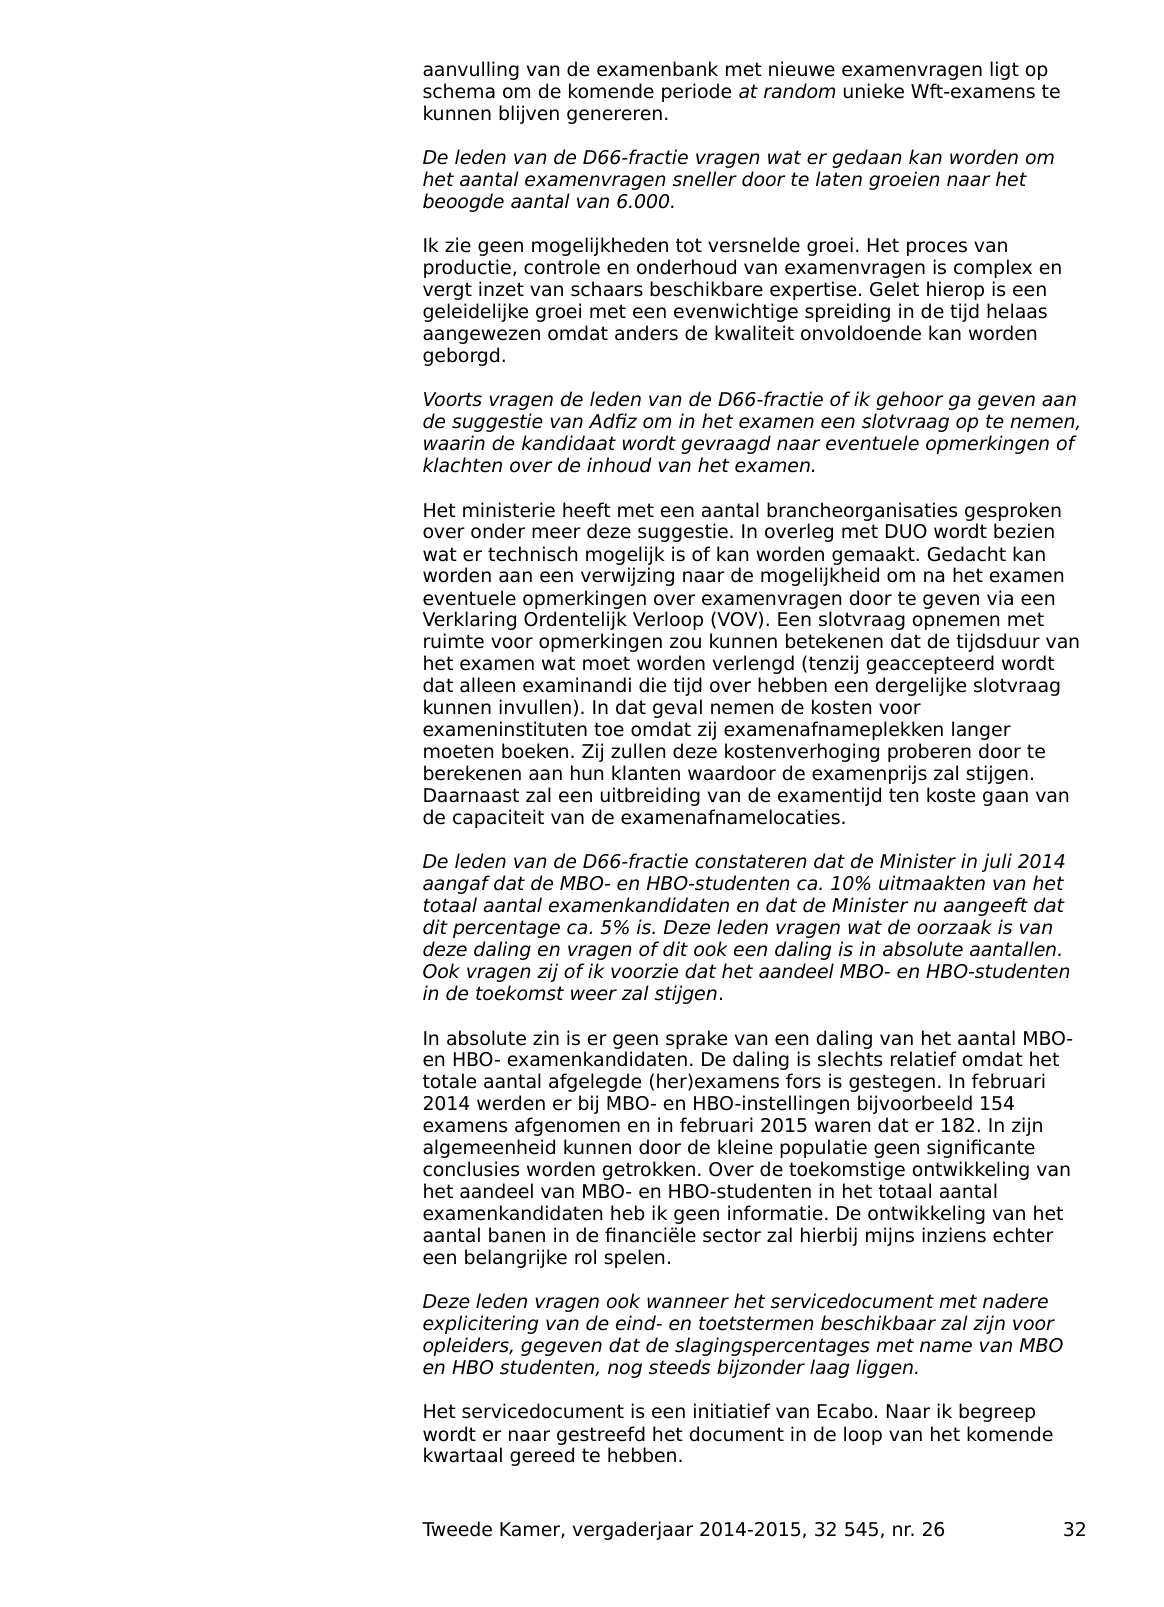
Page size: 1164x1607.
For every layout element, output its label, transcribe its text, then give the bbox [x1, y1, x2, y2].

text Het servicedocument is een initiatief van Ecabo. Naar ik begreep wordt er naar gestreefd het document in de loop van het komende kwartaal gereed te hebben. [422, 1401, 1087, 1467]
text aanvulling van de examenbank met nieuwe examenvragen ligt op schema om de komende periode at random unieke Wft-examens te kunnen blijven genereren. [422, 59, 1087, 125]
text De leden van de D66-fractie vragen wat er gedaan kan worden om het aantal examenvragen sneller door te laten groeien naar het beoogde aantal van 6.000. [422, 147, 1087, 213]
text Ik zie geen mogelijkheden tot versnelde groei. Het proces van productie, controle en onderhoud van examenvragen is complex en vergt inzet van schaars beschikbare expertise. Gelet hierop is een geleidelijke groei met een evenwichtige spreiding in de tijd helaas aangewezen omdat anders de kwaliteit onvoldoende kan worden geborgd. [422, 235, 1087, 367]
text De leden van de D66-fractie constateren dat de Minister in juli 2014 aangaf dat de MBO- en HBO-studenten ca. 10% uitmaakten van het totaal aantal examenkandidaten en dat de Minister nu aangeeft dat dit percentage ca. 5% is. Deze leden vragen wat de oorzaak is van deze daling en vragen of dit ook een daling is in absolute aantallen. Ook vragen zij of ik voorzie dat het aandeel MBO- en HBO-studenten in de toekomst weer zal stijgen. [422, 851, 1087, 1005]
text Voorts vragen de leden van de D66-fractie of ik gehoor ga geven aan de suggestie van Adfiz om in het examen een slotvraag op te nemen, waarin de kandidaat wordt gevraagd naar eventuele opmerkingen of klachten over de inhoud van het examen. [422, 389, 1087, 477]
text Deze leden vragen ook wanneer het servicedocument met nadere explicitering van de eind- en toetstermen beschikbaar zal zijn voor opleiders, gegeven dat de slagingspercentages met name van MBO en HBO studenten, nog steeds bijzonder laag liggen. [422, 1291, 1087, 1379]
text Het ministerie heeft met een aantal brancheorganisaties gesproken over onder meer deze suggestie. In overleg met DUO wordt bezien wat er technisch mogelijk is of kan worden gemaakt. Gedacht kan worden aan een verwijzing naar de mogelijkheid om na het examen eventuele opmerkingen over examenvragen door te geven via een Verklaring Ordentelijk Verloop (VOV). Een slotvraag opnemen met ruimte voor opmerkingen zou kunnen betekenen dat de tijdsduur van het examen wat moet worden verlengd (tenzij geaccepteerd wordt dat alleen examinandi die tijd over hebben een dergelijke slotvraag kunnen invullen). In dat geval nemen de kosten voor exameninstituten toe omdat zij examenafnameplekken langer moeten boeken. Zij zullen deze kostenverhoging proberen door te berekenen aan hun klanten waardoor de examenprijs zal stijgen. Daarnaast zal een uitbreiding van de examentijd ten koste gaan van de capaciteit van de examenafnamelocaties. [422, 499, 1087, 829]
text In absolute zin is er geen sprake van een daling van het aantal MBO- en HBO- examenkandidaten. De daling is slechts relatief omdat het totale aantal afgelegde (her)examens fors is gestegen. In februari 2014 werden er bij MBO- en HBO-instellingen bijvoorbeeld 154 examens afgenomen en in februari 2015 waren dat er 182. In zijn algemeenheid kunnen door de kleine populatie geen significante conclusies worden getrokken. Over de toekomstige ontwikkeling van het aandeel van MBO- en HBO-studenten in het totaal aantal examenkandidaten heb ik geen informatie. De ontwikkeling van het aantal banen in de financiële sector zal hierbij mijns inziens echter een belangrijke rol spelen. [422, 1027, 1087, 1269]
